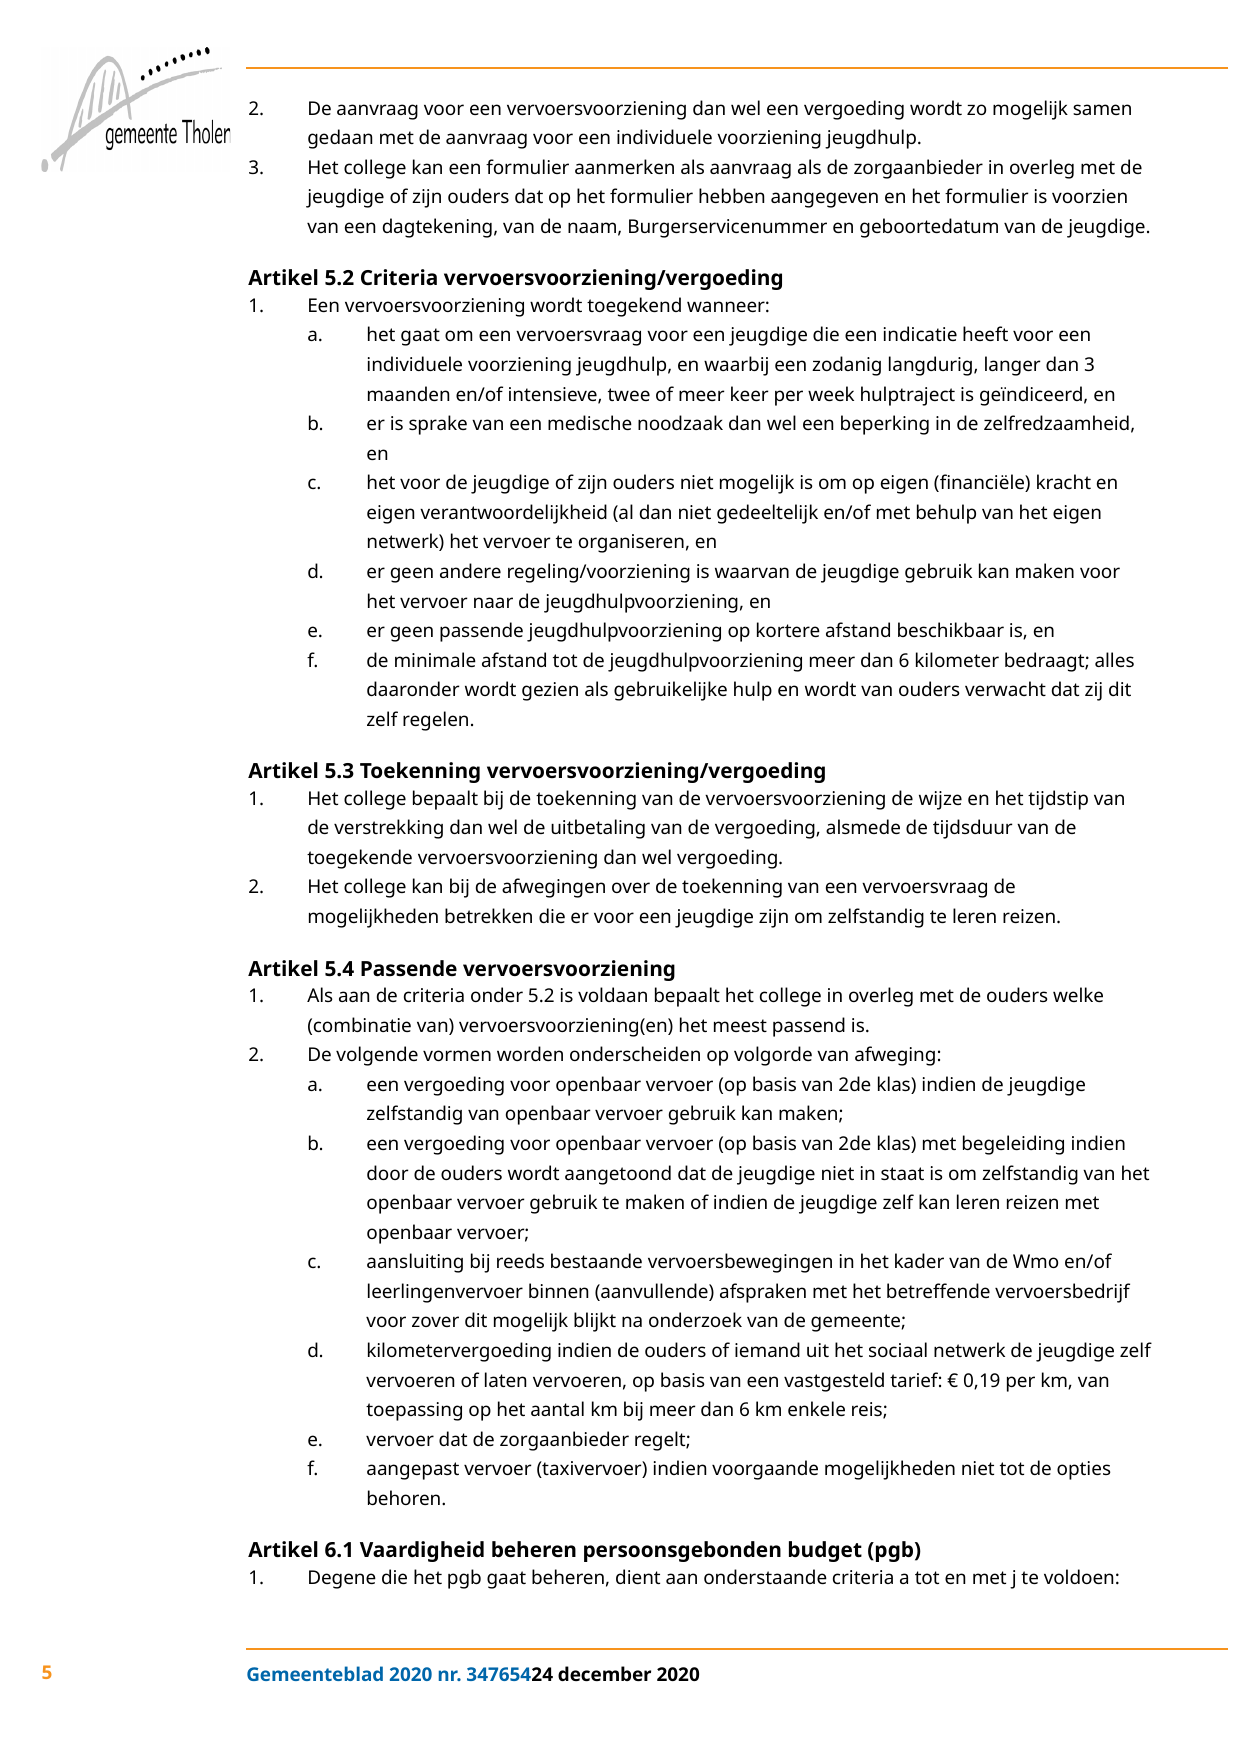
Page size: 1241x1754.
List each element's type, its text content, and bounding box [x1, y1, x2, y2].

list er is sprake van een medische noodzaak dan wel een beperking in de zelfredzaamheid, en [307, 410, 1152, 466]
list Degene die het pgb gaat beheren, dient aan onderstaande criteria a tot en met j te voldoen: [248, 1564, 1152, 1590]
list aangepast vervoer (taxivervoer) indien voorgaande mogelijkheden niet tot de opties behoren. [307, 1456, 1152, 1511]
list de minimale afstand tot de jeugdhulpvoorziening meer dan 6 kilometer bedraagt; alles daaronder wordt gezien als gebruikelijke hulp en wordt van ouders verwacht dat zij dit zelf regelen. [307, 647, 1152, 732]
list Het college kan bij de afwegingen over de toekenning van een vervoersvraag de mogelijkheden betrekken die er voor een jeugdige zijn om zelfstandig te leren reizen. [248, 874, 1152, 929]
list Een vervoersvoorziening wordt toegekend wanneer: [248, 292, 1152, 318]
text Artikel 6.1 Vaardigheid beheren persoonsgebonden budget (pgb) [248, 1536, 1152, 1564]
list De aanvraag voor een vervoersvoorziening dan wel een vergoeding wordt zo mogelijk samen gedaan met de aanvraag voor een individuele voorziening jeugdhulp. [248, 95, 1152, 150]
list aansluiting bij reeds bestaande vervoersbewegingen in het kader van de Wmo en/of leerlingenvervoer binnen (aanvullende) afspraken met het betreffende vervoersbedrijf voor zover dit mogelijk blijkt na onderzoek van de gemeente; [307, 1248, 1152, 1333]
list Als aan de criteria onder 5.2 is voldaan bepaalt het college in overleg met de ouders welke (combinatie van) vervoersvoorziening(en) het meest passend is. [248, 982, 1152, 1037]
text Artikel 5.4 Passende vervoersvoorziening [248, 954, 1152, 982]
text Artikel 5.3 Toekenning vervoersvoorziening/vergoeding [248, 757, 1152, 785]
list het gaat om een vervoersvraag voor een jeugdige die een indicatie heeft voor een individuele voorziening jeugdhulp, en waarbij een zodanig langdurig, langer dan 3 maanden en/of intensieve, twee of meer keer per week hulptraject is geïndiceerd, en [307, 322, 1152, 406]
text Artikel 5.2 Criteria vervoersvoorziening/vergoeding [248, 263, 1152, 292]
list een vergoeding voor openbaar vervoer (op basis van 2de klas) indien de jeugdige zelfstandig van openbaar vervoer gebruik kan maken; [307, 1071, 1152, 1126]
list De volgende vormen worden onderscheiden op volgorde van afweging: [248, 1041, 1152, 1067]
picture [41, 47, 231, 172]
list Het college kan een formulier aanmerken als aanvraag als de zorgaanbieder in overleg met de jeugdige of zijn ouders dat op het formulier hebben aangegeven en het formulier is voorzien van een dagtekening, van de naam, Burgerservicenummer en geboortedatum van de jeugdige. [248, 154, 1152, 239]
list er geen andere regeling/voorziening is waarvan de jeugdige gebruik kan maken voor het vervoer naar de jeugdhulpvoorziening, en [307, 558, 1152, 613]
list vervoer dat de zorgaanbieder regelt; [307, 1426, 1152, 1452]
list Het college bepaalt bij de toekenning van de vervoersvoorziening de wijze en het tijdstip van de verstrekking dan wel de uitbetaling van de vergoeding, alsmede de tijdsduur van de toegekende vervoersvoorziening dan wel vergoeding. [248, 785, 1152, 870]
list er geen passende jeugdhulpvoorziening op kortere afstand beschikbaar is, en [307, 617, 1152, 643]
list kilometervergoeding indien de ouders of iemand uit het sociaal netwerk de jeugdige zelf vervoeren of laten vervoeren, op basis van een vastgesteld tarief: € 0,19 per km, van toepassing op het aantal km bij meer dan 6 km enkele reis; [307, 1337, 1152, 1422]
list een vergoeding voor openbaar vervoer (op basis van 2de klas) met begeleiding indien door de ouders wordt aangetoond dat de jeugdige niet in staat is om zelfstandig van het openbaar vervoer gebruik te maken of indien de jeugdige zelf kan leren reizen met openbaar vervoer; [307, 1130, 1152, 1244]
list het voor de jeugdige of zijn ouders niet mogelijk is om op eigen (financiële) kracht en eigen verantwoordelijkheid (al dan niet gedeeltelijk en/of met behulp van het eigen netwerk) het vervoer te organiseren, en [307, 469, 1152, 554]
